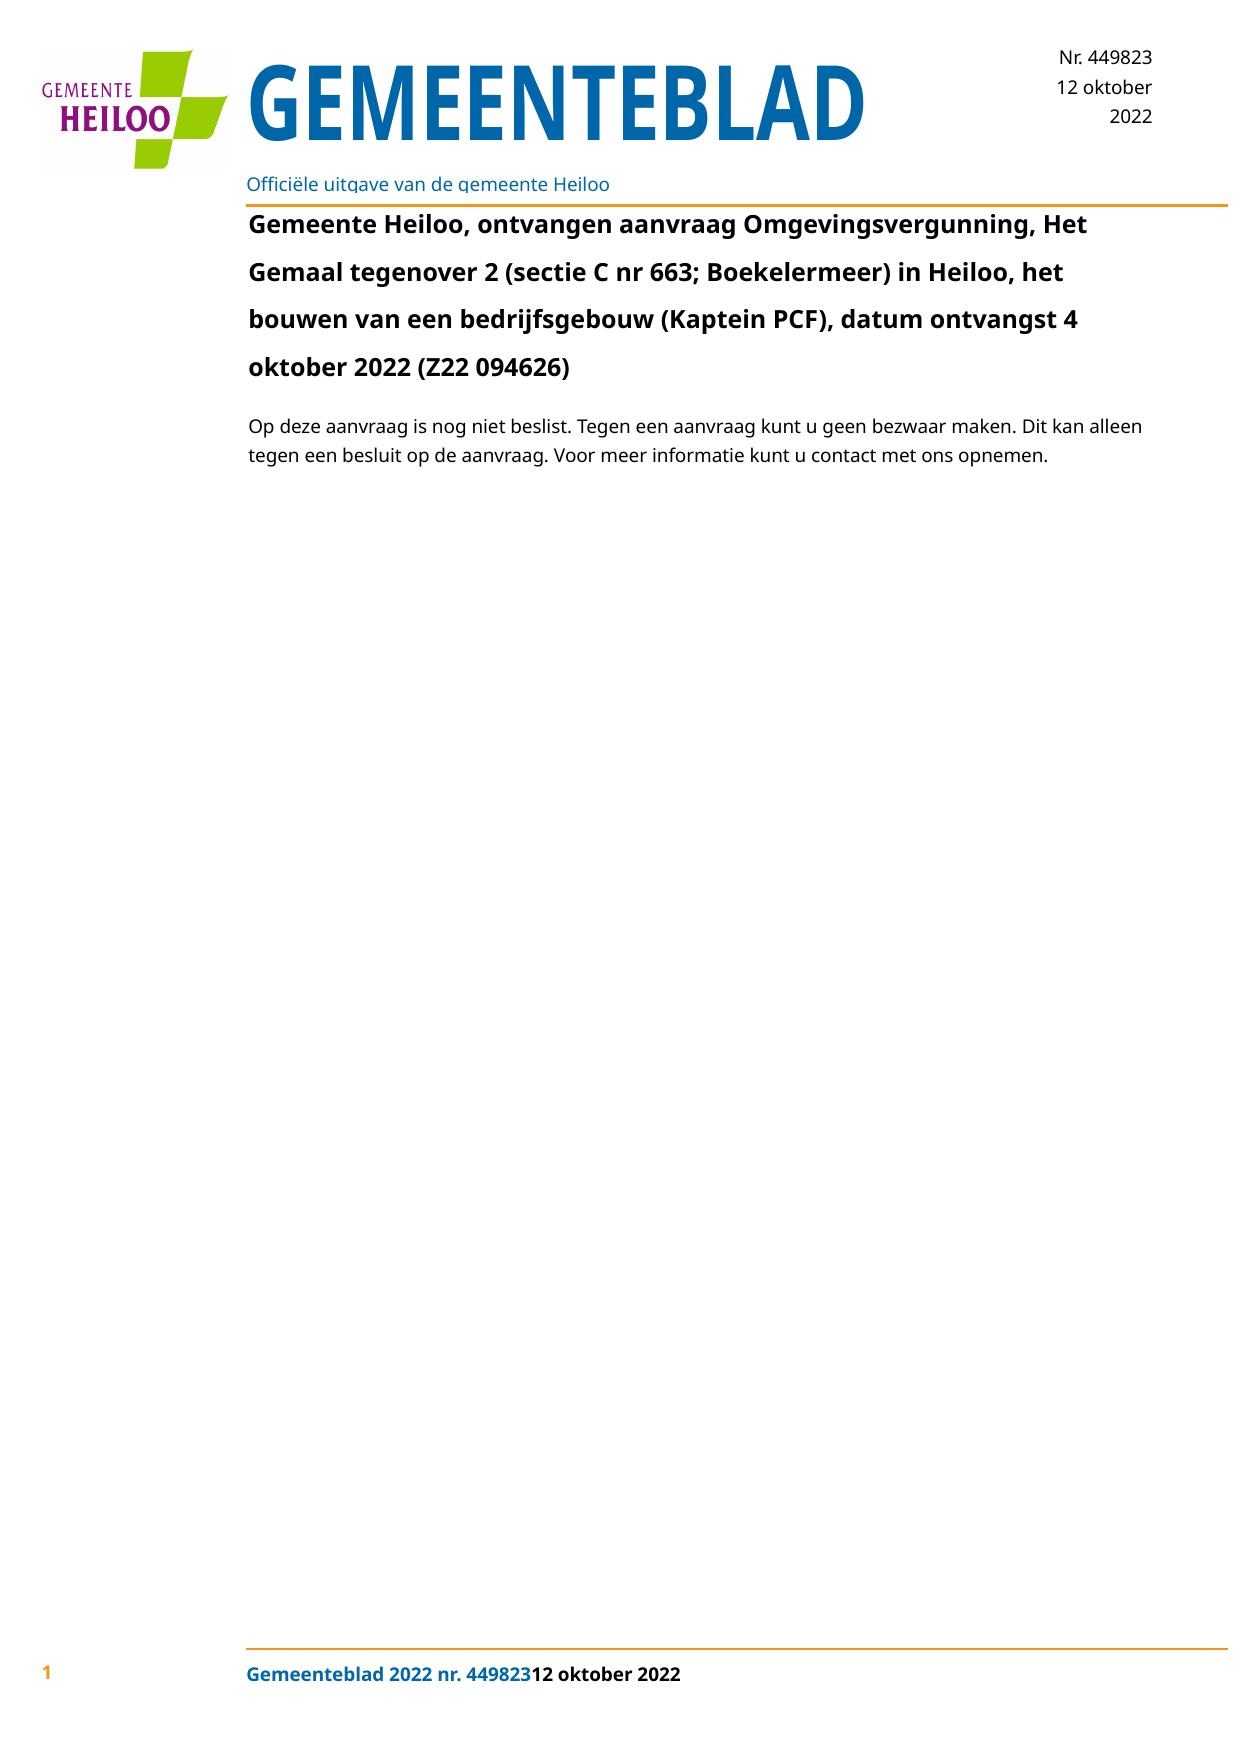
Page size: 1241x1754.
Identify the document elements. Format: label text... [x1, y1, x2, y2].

text Op deze aanvraag is nog niet beslist. Tegen een aanvraag kunt u geen bezwaar maken. Dit kan alleen tegen een besluit op de aanvraag. Voor meer informatie kunt u contact met ons opnemen. [248, 413, 1152, 468]
text Gemeente Heiloo, ontvangen aanvraag Omgevingsvergunning, Het Gemaal tegenover 2 (sectie C nr 663; Boekelermeer) in Heiloo, het bouwen van een bedrijfsgebouw (Kaptein PCF), datum ontvangst 4 oktober 2022 (Z22 094626) [248, 207, 1152, 384]
picture [41, 47, 231, 172]
